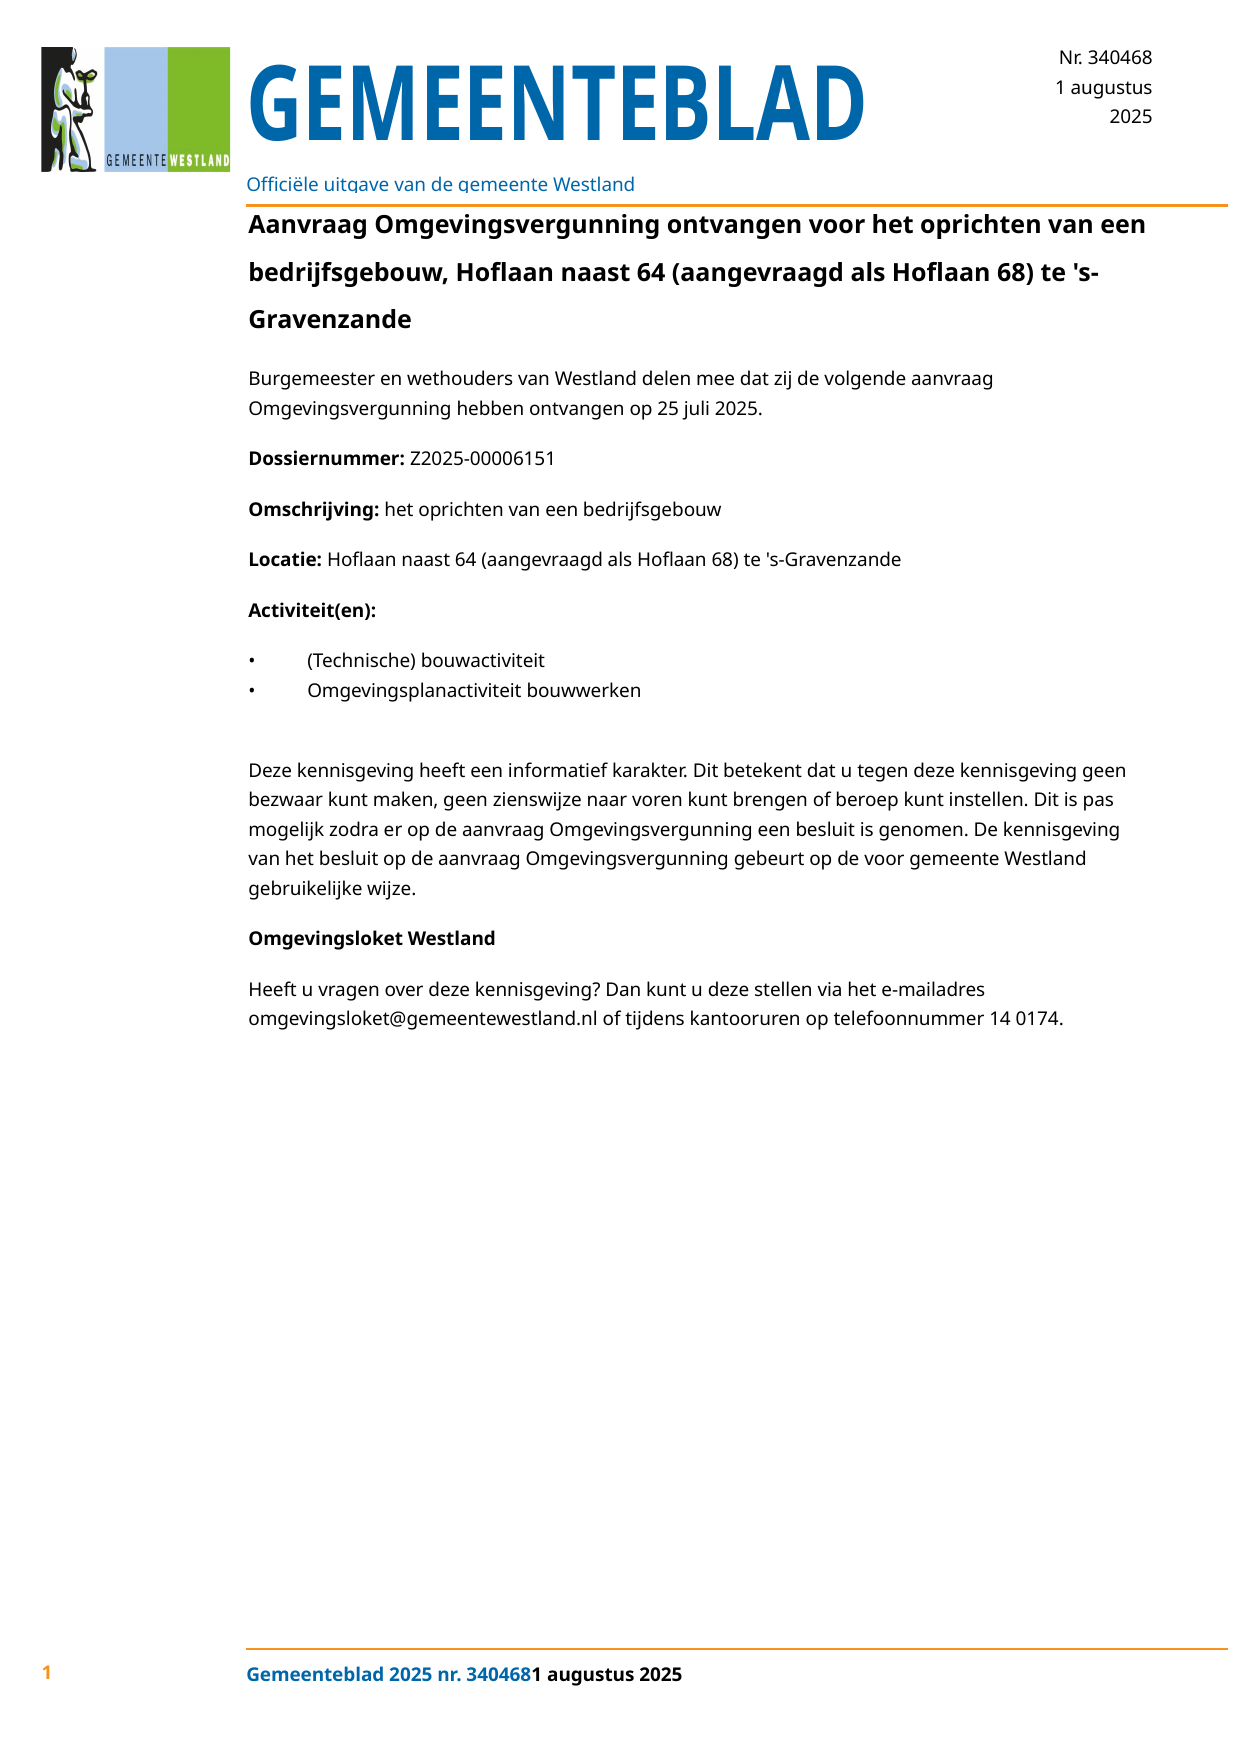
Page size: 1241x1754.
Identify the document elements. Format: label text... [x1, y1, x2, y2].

text Omgevingsloket Westland [248, 926, 1152, 951]
text Dossiernummer: Z2025-00006151 [248, 446, 1152, 471]
text Burgemeester en wethouders van Westland delen mee dat zij de volgende aanvraag Omgevingsvergunning hebben ontvangen op 25 juli 2025. [248, 366, 1152, 421]
text Aanvraag Omgevingsvergunning ontvangen voor het oprichten van een bedrijfsgebouw, Hoflaan naast 64 (aangevraagd als Hoflaan 68) te 's-Gravenzande [248, 207, 1152, 336]
text Activiteit(en): [248, 597, 1152, 622]
text Deze kennisgeving heeft een informatief karakter. Dit betekent dat u tegen deze kennisgeving geen bezwaar kunt maken, geen zienswijze naar voren kunt brengen of beroep kunt instellen. Dit is pas mogelijk zodra er op de aanvraag Omgevingsvergunning een besluit is genomen. De kennisgeving van het besluit op de aanvraag Omgevingsvergunning gebeurt op de voor gemeente Westland gebruikelijke wijze. [248, 757, 1152, 901]
text Heeft u vragen over deze kennisgeving? Dan kunt u deze stellen via het e-mailadres omgevingsloket@gemeentewestland.nl of tijdens kantooruren op telefoonnummer 14 0174. [248, 976, 1152, 1031]
list (Technische) bouwactiviteit [248, 647, 1152, 673]
text Omschrijving: het oprichten van een bedrijfsgebouw [248, 496, 1152, 522]
text Locatie: Hoflaan naast 64 (aangevraagd als Hoflaan 68) te 's-Gravenzande [248, 546, 1152, 572]
picture [41, 47, 231, 172]
list Omgevingsplanactiviteit bouwwerken [248, 677, 1152, 702]
